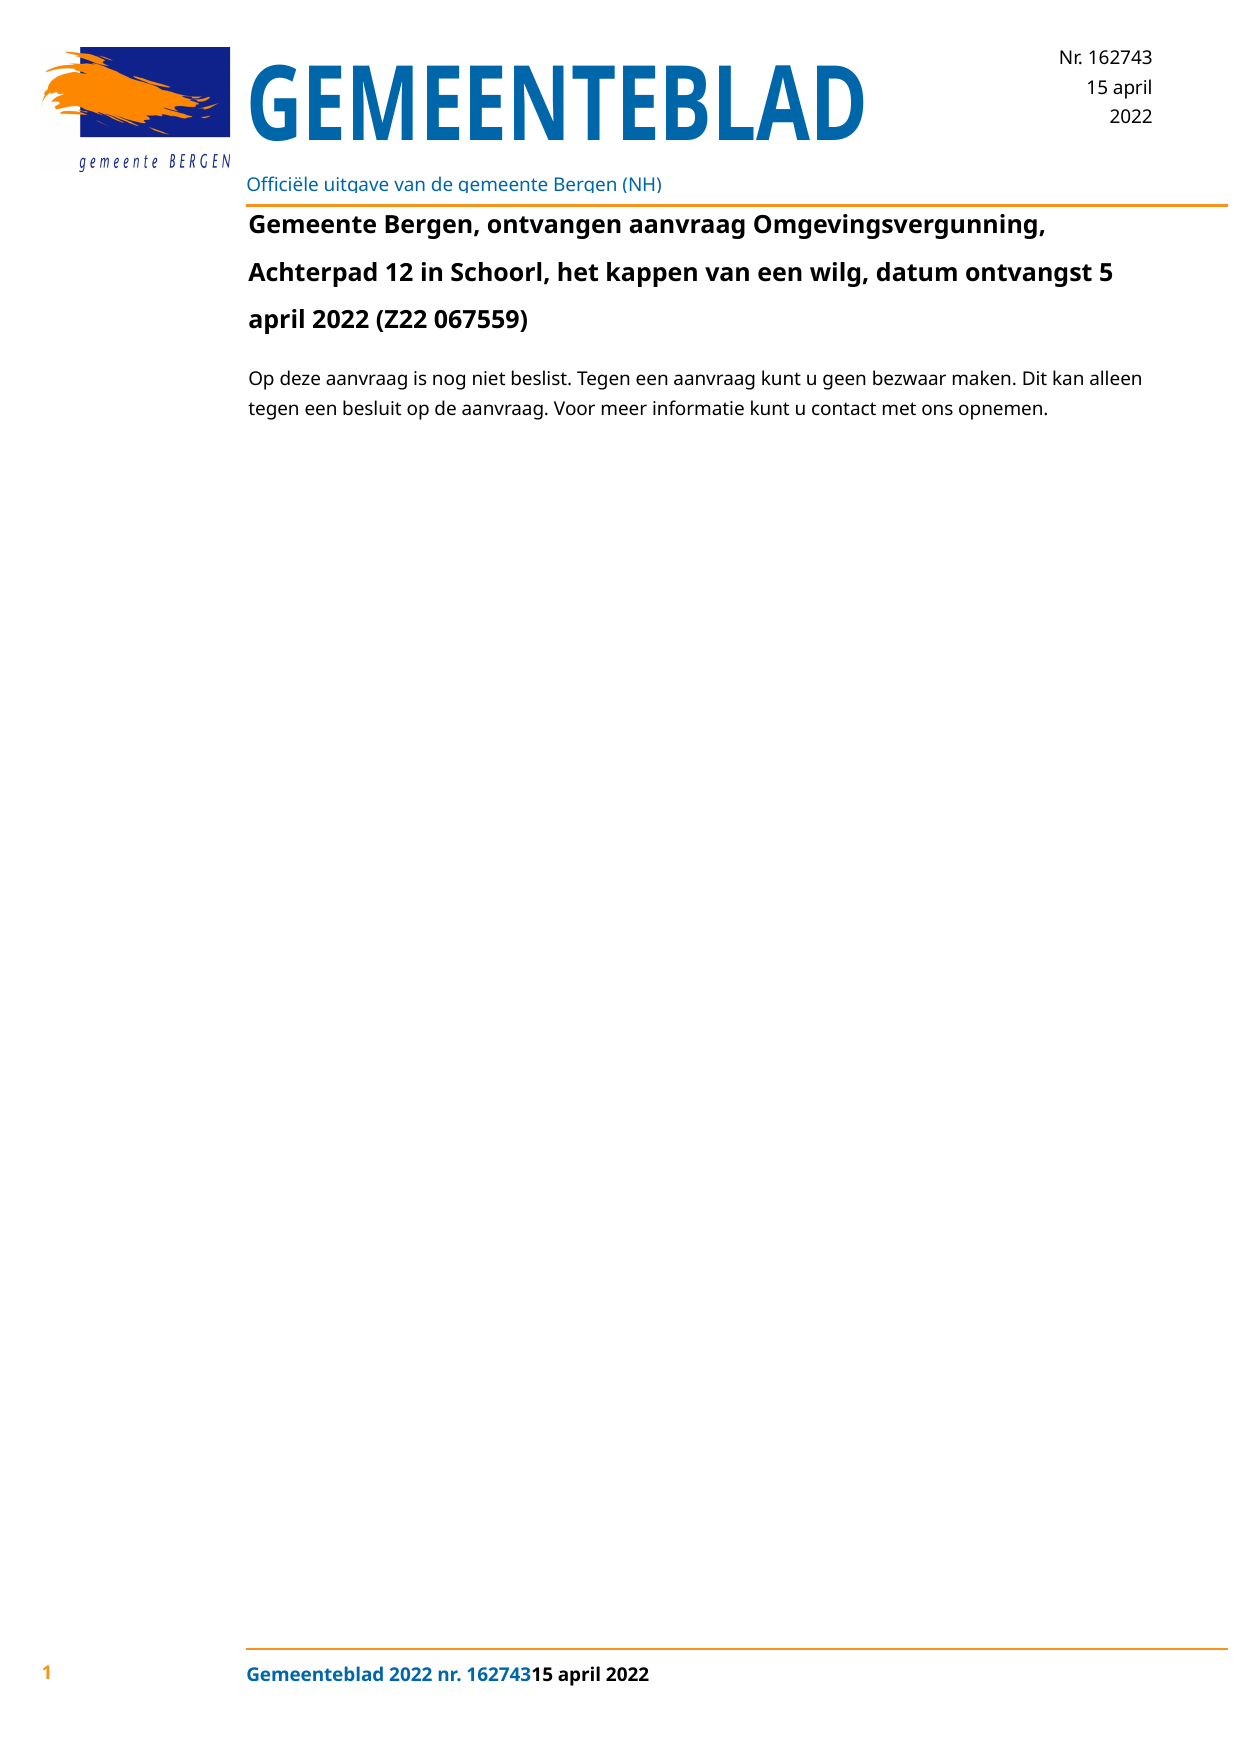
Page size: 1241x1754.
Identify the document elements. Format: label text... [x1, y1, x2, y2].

picture [41, 47, 231, 172]
text Gemeente Bergen, ontvangen aanvraag Omgevingsvergunning, Achterpad 12 in Schoorl, het kappen van een wilg, datum ontvangst 5 april 2022 (Z22 067559) [248, 207, 1152, 336]
text Op deze aanvraag is nog niet beslist. Tegen een aanvraag kunt u geen bezwaar maken. Dit kan alleen tegen een besluit op de aanvraag. Voor meer informatie kunt u contact met ons opnemen. [248, 366, 1152, 421]
